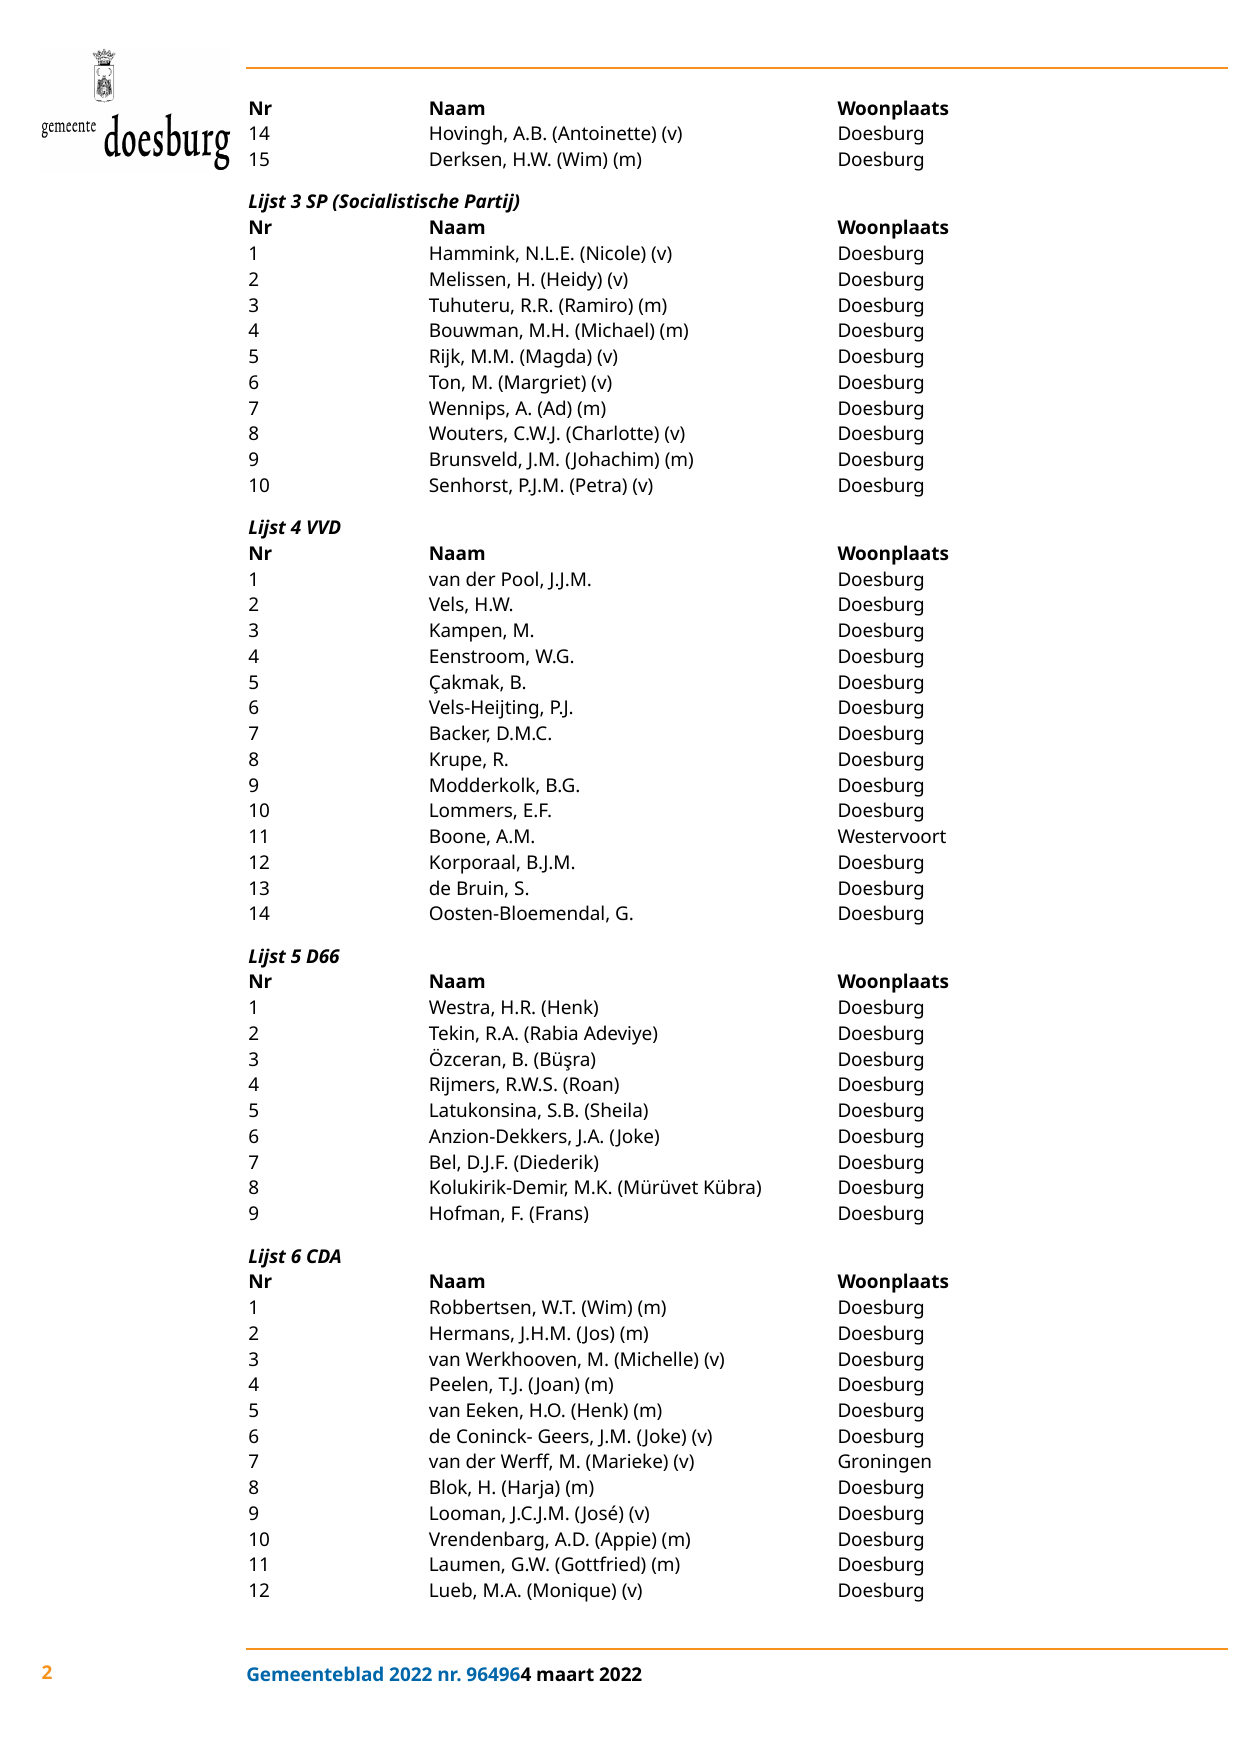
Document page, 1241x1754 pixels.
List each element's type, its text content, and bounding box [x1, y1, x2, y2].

table_cell 4 [248, 318, 429, 343]
table_cell 6 [248, 369, 429, 395]
table_header Nr [248, 95, 429, 121]
table_cell 2 [248, 1320, 429, 1346]
table_cell Doesburg [837, 1098, 1152, 1123]
table_cell Backer, D.M.C. [429, 720, 837, 746]
table_cell Wennips, A. (Ad) (m) [429, 395, 837, 420]
table_cell 12 [248, 1578, 429, 1603]
table_cell 3 [248, 618, 429, 643]
table_cell Doesburg [837, 1578, 1152, 1603]
table_cell Tuhuteru, R.R. (Ramiro) (m) [429, 292, 837, 317]
table_cell Doesburg [837, 318, 1152, 343]
table_header Nr [248, 215, 429, 240]
table_cell Vrendenbarg, A.D. (Appie) (m) [429, 1526, 837, 1552]
table_header Woonplaats [837, 215, 1152, 240]
table_cell 1 [248, 995, 429, 1020]
table_cell Melissen, H. (Heidy) (v) [429, 266, 837, 292]
table_cell Hermans, J.H.M. (Jos) (m) [429, 1320, 837, 1346]
table_cell 7 [248, 1449, 429, 1474]
table_cell Doesburg [837, 618, 1152, 643]
table_cell 9 [248, 1500, 429, 1526]
table_cell 10 [248, 472, 429, 498]
table_cell Doesburg [837, 592, 1152, 617]
table_cell 3 [248, 1346, 429, 1372]
table_cell Doesburg [837, 1175, 1152, 1200]
table_cell 6 [248, 1123, 429, 1149]
table_cell 5 [248, 343, 429, 369]
table_cell Wouters, C.W.J. (Charlotte) (v) [429, 420, 837, 446]
table_header Woonplaats [837, 540, 1152, 566]
table_cell 12 [248, 849, 429, 875]
table_cell Robbertsen, W.T. (Wim) (m) [429, 1294, 837, 1320]
table_cell Anzion-Dekkers, J.A. (Joke) [429, 1123, 837, 1149]
table_header Woonplaats [837, 1269, 1152, 1294]
table_cell 14 [248, 121, 429, 146]
table_cell de Coninck- Geers, J.M. (Joke) (v) [429, 1423, 837, 1449]
table_cell Doesburg [837, 472, 1152, 498]
table_cell Doesburg [837, 1475, 1152, 1500]
table_cell Doesburg [837, 1046, 1152, 1072]
table_cell Doesburg [837, 121, 1152, 146]
table_header Woonplaats [837, 969, 1152, 994]
table_cell Tekin, R.A. (Rabia Adeviye) [429, 1020, 837, 1046]
table_cell Modderkolk, B.G. [429, 772, 837, 797]
table_cell 2 [248, 592, 429, 617]
table_cell Doesburg [837, 875, 1152, 900]
table_cell 8 [248, 1475, 429, 1500]
table_cell Doesburg [837, 669, 1152, 694]
table_cell Özceran, B. (Büşra) [429, 1046, 837, 1072]
table_cell Doesburg [837, 1123, 1152, 1149]
table_cell 7 [248, 1149, 429, 1174]
table_cell Westervoort [837, 823, 1152, 849]
table_cell Doesburg [837, 849, 1152, 875]
table_cell Doesburg [837, 695, 1152, 720]
table_cell Hovingh, A.B. (Antoinette) (v) [429, 121, 837, 146]
table_cell Doesburg [837, 1500, 1152, 1526]
table_cell Eenstroom, W.G. [429, 643, 837, 669]
table_cell Derksen, H.W. (Wim) (m) [429, 146, 837, 172]
text Lijst 3 SP (Socialistische Partij) [248, 189, 1152, 214]
table_cell Doesburg [837, 772, 1152, 797]
table_header Naam [429, 1269, 837, 1294]
table_cell Bel, D.J.F. (Diederik) [429, 1149, 837, 1174]
table_cell Groningen [837, 1449, 1152, 1474]
table_header Nr [248, 1269, 429, 1294]
picture [41, 47, 231, 172]
text Lijst 6 CDA [248, 1243, 1152, 1268]
table_cell Laumen, G.W. (Gottfried) (m) [429, 1552, 837, 1577]
table_cell Looman, J.C.J.M. (José) (v) [429, 1500, 837, 1526]
table_cell Doesburg [837, 1320, 1152, 1346]
table_cell 8 [248, 746, 429, 772]
table_cell 9 [248, 772, 429, 797]
table_cell van Eeken, H.O. (Henk) (m) [429, 1397, 837, 1423]
table_cell Westra, H.R. (Henk) [429, 995, 837, 1020]
table_cell Doesburg [837, 1372, 1152, 1397]
text Lijst 4 VVD [248, 514, 1152, 540]
table_cell Doesburg [837, 1526, 1152, 1552]
table_cell Doesburg [837, 266, 1152, 292]
table_cell Doesburg [837, 1020, 1152, 1046]
table_cell 4 [248, 1072, 429, 1097]
table_cell Vels, H.W. [429, 592, 837, 617]
table_cell 3 [248, 292, 429, 317]
table_cell 2 [248, 1020, 429, 1046]
table_cell Doesburg [837, 1200, 1152, 1226]
table_cell Boone, A.M. [429, 823, 837, 849]
table_cell Krupe, R. [429, 746, 837, 772]
table_cell 7 [248, 720, 429, 746]
table_cell Doesburg [837, 900, 1152, 926]
table_cell 8 [248, 1175, 429, 1200]
table_header Naam [429, 969, 837, 994]
table_cell Rijk, M.M. (Magda) (v) [429, 343, 837, 369]
table_cell Bouwman, M.H. (Michael) (m) [429, 318, 837, 343]
table_cell 4 [248, 1372, 429, 1397]
table_cell Doesburg [837, 995, 1152, 1020]
table_header Woonplaats [837, 95, 1152, 121]
table_cell 5 [248, 1397, 429, 1423]
table_cell Doesburg [837, 1072, 1152, 1097]
table_cell Çakmak, B. [429, 669, 837, 694]
table_cell Blok, H. (Harja) (m) [429, 1475, 837, 1500]
table_cell 1 [248, 1294, 429, 1320]
table_cell Doesburg [837, 369, 1152, 395]
table_cell van der Pool, J.J.M. [429, 566, 837, 592]
table_cell 5 [248, 1098, 429, 1123]
table_cell Brunsveld, J.M. (Johachim) (m) [429, 446, 837, 472]
table_cell 6 [248, 695, 429, 720]
table_cell Doesburg [837, 566, 1152, 592]
table_cell Hofman, F. (Frans) [429, 1200, 837, 1226]
table_cell Doesburg [837, 720, 1152, 746]
table_cell 2 [248, 266, 429, 292]
table_cell Doesburg [837, 1552, 1152, 1577]
table_cell Ton, M. (Margriet) (v) [429, 369, 837, 395]
table_cell 5 [248, 669, 429, 694]
table_cell Doesburg [837, 746, 1152, 772]
table_cell Lommers, E.F. [429, 798, 837, 823]
table_cell Doesburg [837, 1149, 1152, 1174]
table_cell Latukonsina, S.B. (Sheila) [429, 1098, 837, 1123]
table_cell Kampen, M. [429, 618, 837, 643]
table_cell Doesburg [837, 240, 1152, 266]
table_cell Senhorst, P.J.M. (Petra) (v) [429, 472, 837, 498]
table_cell Doesburg [837, 1294, 1152, 1320]
table_cell Doesburg [837, 1423, 1152, 1449]
table_cell 9 [248, 446, 429, 472]
table_cell Vels-Heijting, P.J. [429, 695, 837, 720]
table_cell 7 [248, 395, 429, 420]
table_cell 1 [248, 240, 429, 266]
table_cell Doesburg [837, 420, 1152, 446]
table_cell 3 [248, 1046, 429, 1072]
table_cell Doesburg [837, 395, 1152, 420]
table_cell van Werkhooven, M. (Michelle) (v) [429, 1346, 837, 1372]
table_cell van der Werff, M. (Marieke) (v) [429, 1449, 837, 1474]
table_cell Doesburg [837, 1346, 1152, 1372]
table_cell 15 [248, 146, 429, 172]
text Lijst 5 D66 [248, 943, 1152, 969]
table_cell Doesburg [837, 1397, 1152, 1423]
table_cell 11 [248, 1552, 429, 1577]
table_header Nr [248, 969, 429, 994]
table_cell Oosten-Bloemendal, G. [429, 900, 837, 926]
table_header Nr [248, 540, 429, 566]
table_cell Doesburg [837, 343, 1152, 369]
table_cell Doesburg [837, 798, 1152, 823]
table_cell 10 [248, 798, 429, 823]
table_cell de Bruin, S. [429, 875, 837, 900]
table_cell 9 [248, 1200, 429, 1226]
table_cell Doesburg [837, 446, 1152, 472]
table_cell 4 [248, 643, 429, 669]
table_cell Doesburg [837, 146, 1152, 172]
table_cell Hammink, N.L.E. (Nicole) (v) [429, 240, 837, 266]
table_cell Doesburg [837, 292, 1152, 317]
table_cell 13 [248, 875, 429, 900]
table_cell 14 [248, 900, 429, 926]
table_cell Lueb, M.A. (Monique) (v) [429, 1578, 837, 1603]
table_header Naam [429, 215, 837, 240]
table_header Naam [429, 95, 837, 121]
table_cell 10 [248, 1526, 429, 1552]
table_cell 1 [248, 566, 429, 592]
table_cell Kolukirik-Demir, M.K. (Mürüvet Kübra) [429, 1175, 837, 1200]
table_cell Doesburg [837, 643, 1152, 669]
table_cell 6 [248, 1423, 429, 1449]
table_cell Rijmers, R.W.S. (Roan) [429, 1072, 837, 1097]
table_header Naam [429, 540, 837, 566]
table_cell 11 [248, 823, 429, 849]
table_cell Korporaal, B.J.M. [429, 849, 837, 875]
table_cell 8 [248, 420, 429, 446]
table_cell Peelen, T.J. (Joan) (m) [429, 1372, 837, 1397]
